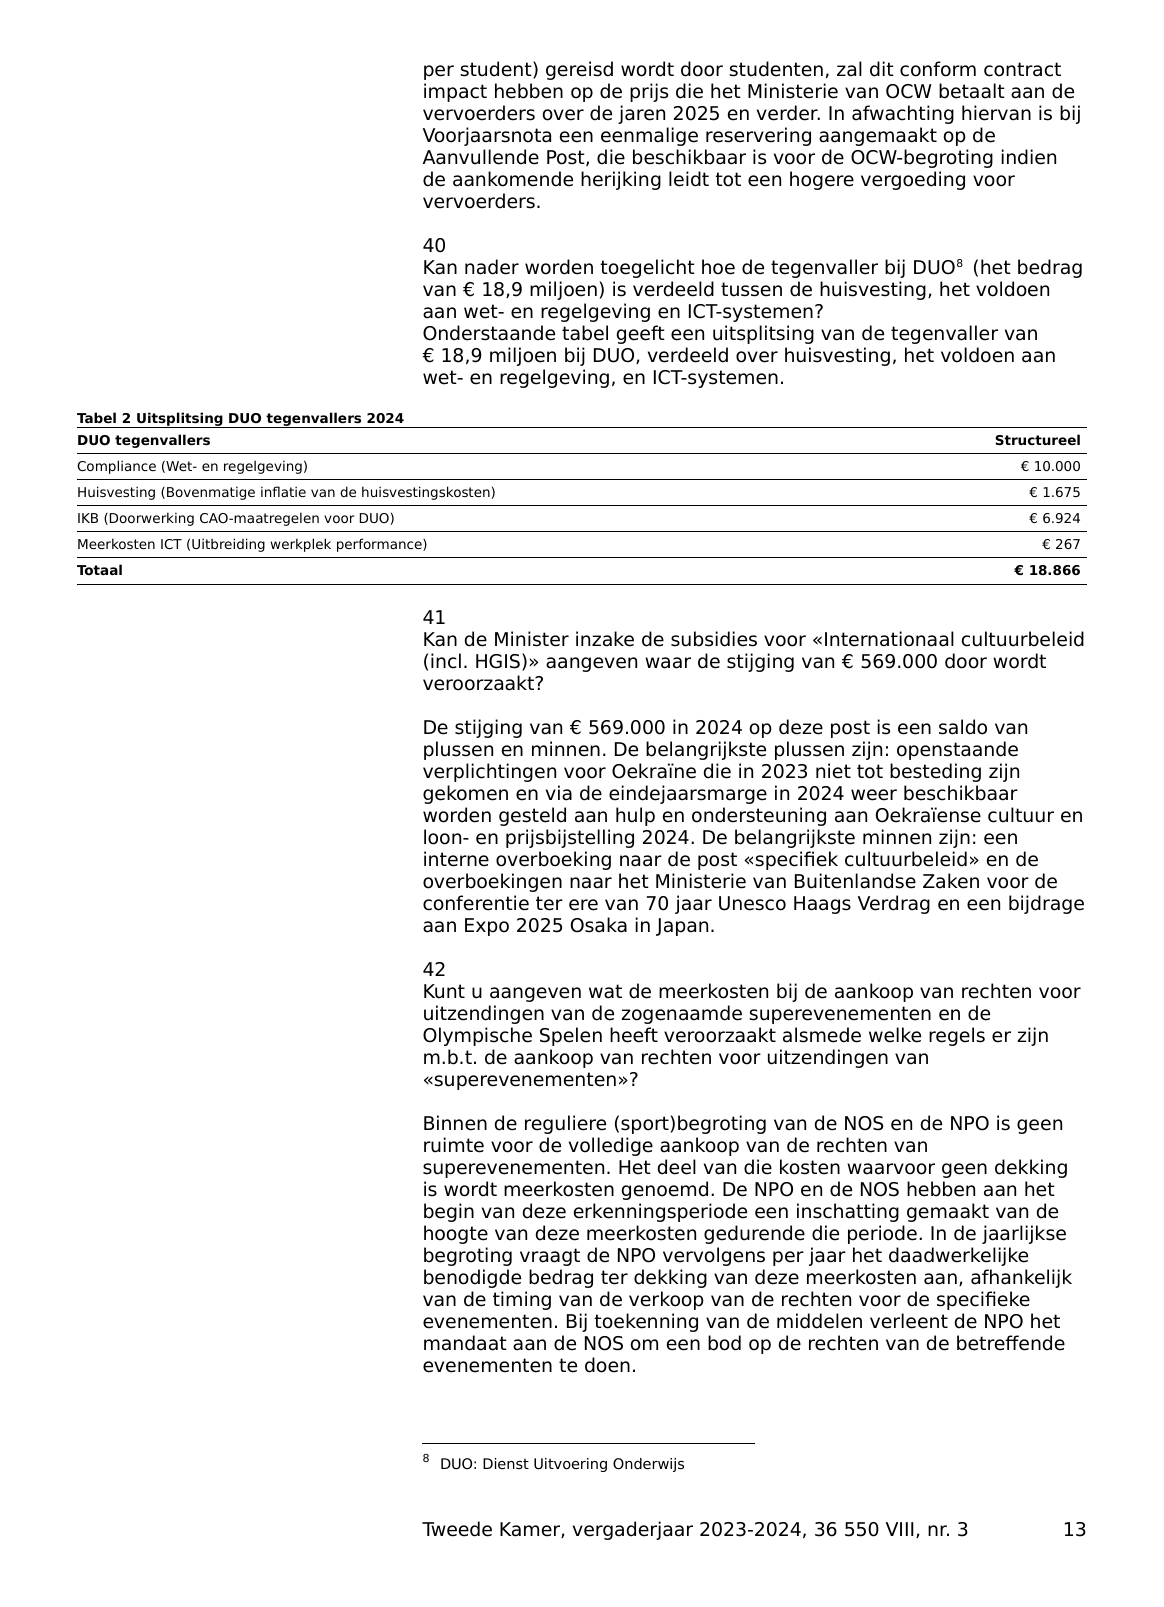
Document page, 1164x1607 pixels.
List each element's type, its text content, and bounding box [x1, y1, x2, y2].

table_cell IKB (Doorwerking CAO-maatregelen voor DUO) [77, 506, 584, 531]
table_cell Structureel [585, 428, 1087, 453]
text Binnen de reguliere (sport)begroting van de NOS en de NPO is geen ruimte voor de volledige aankoop van de rechten van superevenementen. Het deel van die kosten waarvoor geen dekking is wordt meerkosten genoemd. De NPO en de NOS hebben aan het begin van deze erkenningsperiode een inschatting gemaakt van de hoogte van deze meerkosten gedurende die periode. In de jaarlijkse begroting vraagt de NPO vervolgens per jaar het daadwerkelijke benodigde bedrag ter dekking van deze meerkosten aan, afhankelijk van de timing van de verkoop van de rechten voor de specifieke evenementen. Bij toekenning van de middelen verleent de NPO het mandaat aan de NOS om een bod op de rechten van de betreffende evenementen te doen. [422, 1113, 1087, 1377]
text Kan de Minister inzake de subsidies voor «Internationaal cultuurbeleid (incl. HGIS)» aangeven waar de stijging van € 569.000 door wordt veroorzaakt? [422, 629, 1087, 694]
table_cell Huisvesting (Bovenmatige inflatie van de huisvestingskosten) [77, 480, 584, 505]
table_cell € 267 [585, 532, 1087, 557]
text 40 [422, 235, 1087, 257]
table_cell DUO tegenvallers [77, 428, 584, 453]
text Onderstaande tabel geeft een uitsplitsing van de tegenvaller van € 18,9 miljoen bij DUO, verdeeld over huisvesting, het voldoen aan wet- en regelgeving, en ICT-systemen. [422, 323, 1087, 389]
text De stijging van € 569.000 in 2024 op deze post is een saldo van plussen en minnen. De belangrijkste plussen zijn: openstaande verplichtingen voor Oekraïne die in 2023 niet tot besteding zijn gekomen en via de eindejaarsmarge in 2024 weer beschikbaar worden gesteld aan hulp en ondersteuning aan Oekraïense cultuur en loon- en prijsbijstelling 2024. De belangrijkste minnen zijn: een interne overboeking naar de post «specifiek cultuurbeleid» en de overboekingen naar het Ministerie van Buitenlandse Zaken voor de conferentie ter ere van 70 jaar Unesco Haags Verdrag en een bijdrage aan Expo 2025 Osaka in Japan. [422, 717, 1087, 937]
table_cell Totaal [77, 558, 584, 583]
text Kunt u aangeven wat de meerkosten bij de aankoop van rechten voor uitzendingen van de zogenaamde superevenementen en de Olympische Spelen heeft veroorzaakt alsmede welke regels er zijn m.b.t. de aankoop van rechten voor uitzendingen van «superevenementen»? [422, 981, 1087, 1091]
text 42 [422, 959, 1087, 981]
table_cell € 10.000 [585, 454, 1087, 479]
table_cell € 6.924 [585, 506, 1087, 531]
table_cell Compliance (Wet- en regelgeving) [77, 454, 584, 479]
table_cell € 1.675 [585, 480, 1087, 505]
table_cell € 18.866 [585, 558, 1087, 583]
table_header Tabel 2 Uitsplitsing DUO tegenvallers 2024 [77, 411, 1087, 427]
text 41 [422, 607, 1087, 629]
text DUO: Dienst Uitvoering Onderwijs [422, 1452, 1087, 1474]
text per student) gereisd wordt door studenten, zal dit conform contract impact hebben op de prijs die het Ministerie van OCW betaalt aan de vervoerders over de jaren 2025 en verder. In afwachting hiervan is bij Voorjaarsnota een eenmalige reservering aangemaakt op de Aanvullende Post, die beschikbaar is voor de OCW-begroting indien de aankomende herijking leidt tot een hogere vergoeding voor vervoerders. [422, 59, 1087, 213]
text Kan nader worden toegelicht hoe de tegenvaller bij DUO (het bedrag van € 18,9 miljoen) is verdeeld tussen de huisvesting, het voldoen aan wet- en regelgeving en ICT-systemen? [422, 257, 1087, 323]
table_cell Meerkosten ICT (Uitbreiding werkplek performance) [77, 532, 584, 557]
